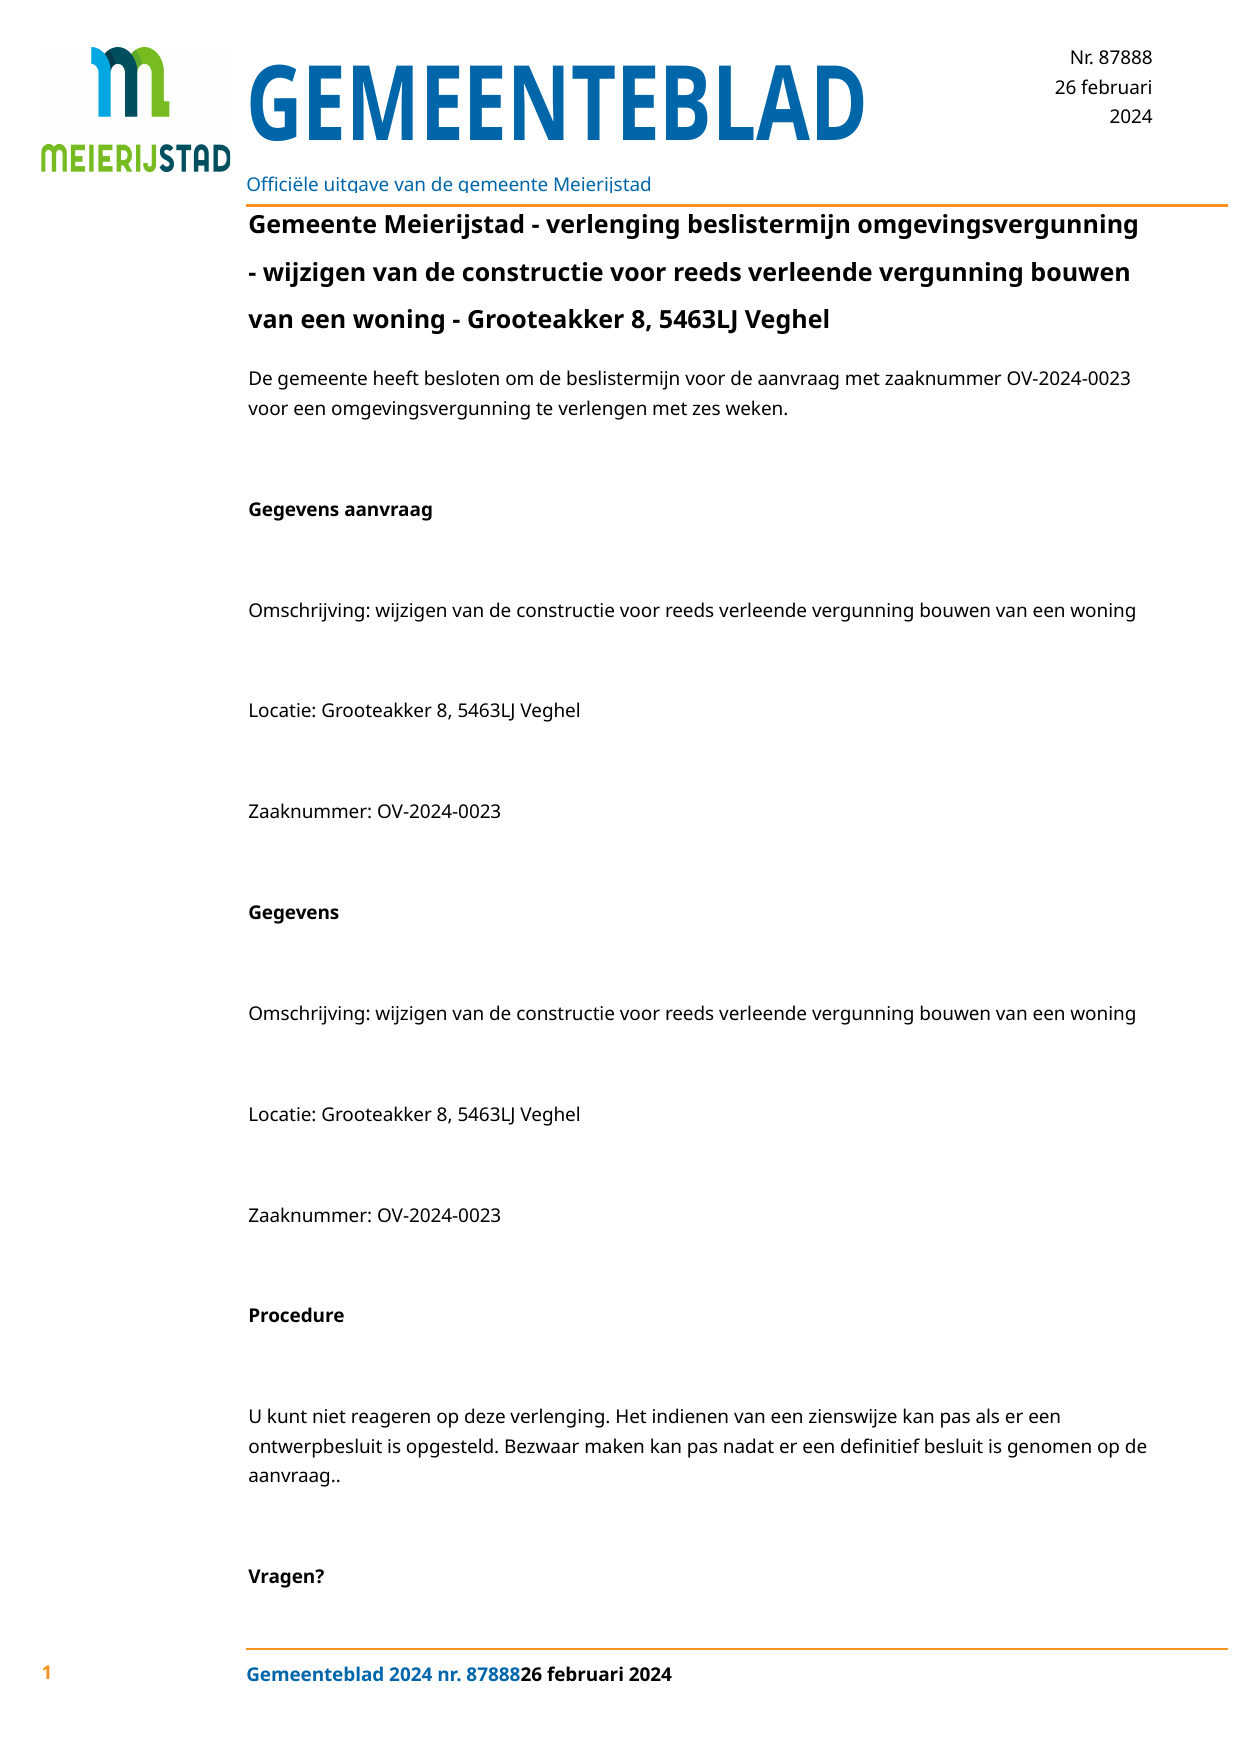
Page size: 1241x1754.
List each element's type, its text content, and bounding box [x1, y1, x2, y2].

text Omschrijving: wijzigen van de constructie voor reeds verleende vergunning bouwen van een woning [248, 1000, 1152, 1026]
text Locatie: Grooteakker 8, 5463LJ Veghel [248, 698, 1152, 723]
picture [41, 47, 231, 172]
text Zaaknummer: OV-2024-0023 [248, 798, 1152, 824]
text Omschrijving: wijzigen van de constructie voor reeds verleende vergunning bouwen van een woning [248, 597, 1152, 622]
text De gemeente heeft besloten om de beslistermijn voor de aanvraag met zaaknummer OV-2024-0023 voor een omgevingsvergunning te verlengen met zes weken. [248, 366, 1152, 421]
text Gemeente Meierijstad - verlenging beslistermijn omgevingsvergunning - wijzigen van de constructie voor reeds verleende vergunning bouwen van een woning - Grooteakker 8, 5463LJ Veghel [248, 207, 1152, 336]
text Gegevens [248, 899, 1152, 925]
text Vragen? [248, 1563, 1152, 1589]
text Gegevens aanvraag [248, 496, 1152, 522]
text Zaaknummer: OV-2024-0023 [248, 1202, 1152, 1227]
text Locatie: Grooteakker 8, 5463LJ Veghel [248, 1101, 1152, 1127]
text U kunt niet reageren op deze verlenging. Het indienen van een zienswijze kan pas als er een ontwerpbesluit is opgesteld. Bezwaar maken kan pas nadat er een definitief besluit is genomen op de aanvraag.. [248, 1403, 1152, 1488]
text Procedure [248, 1303, 1152, 1328]
